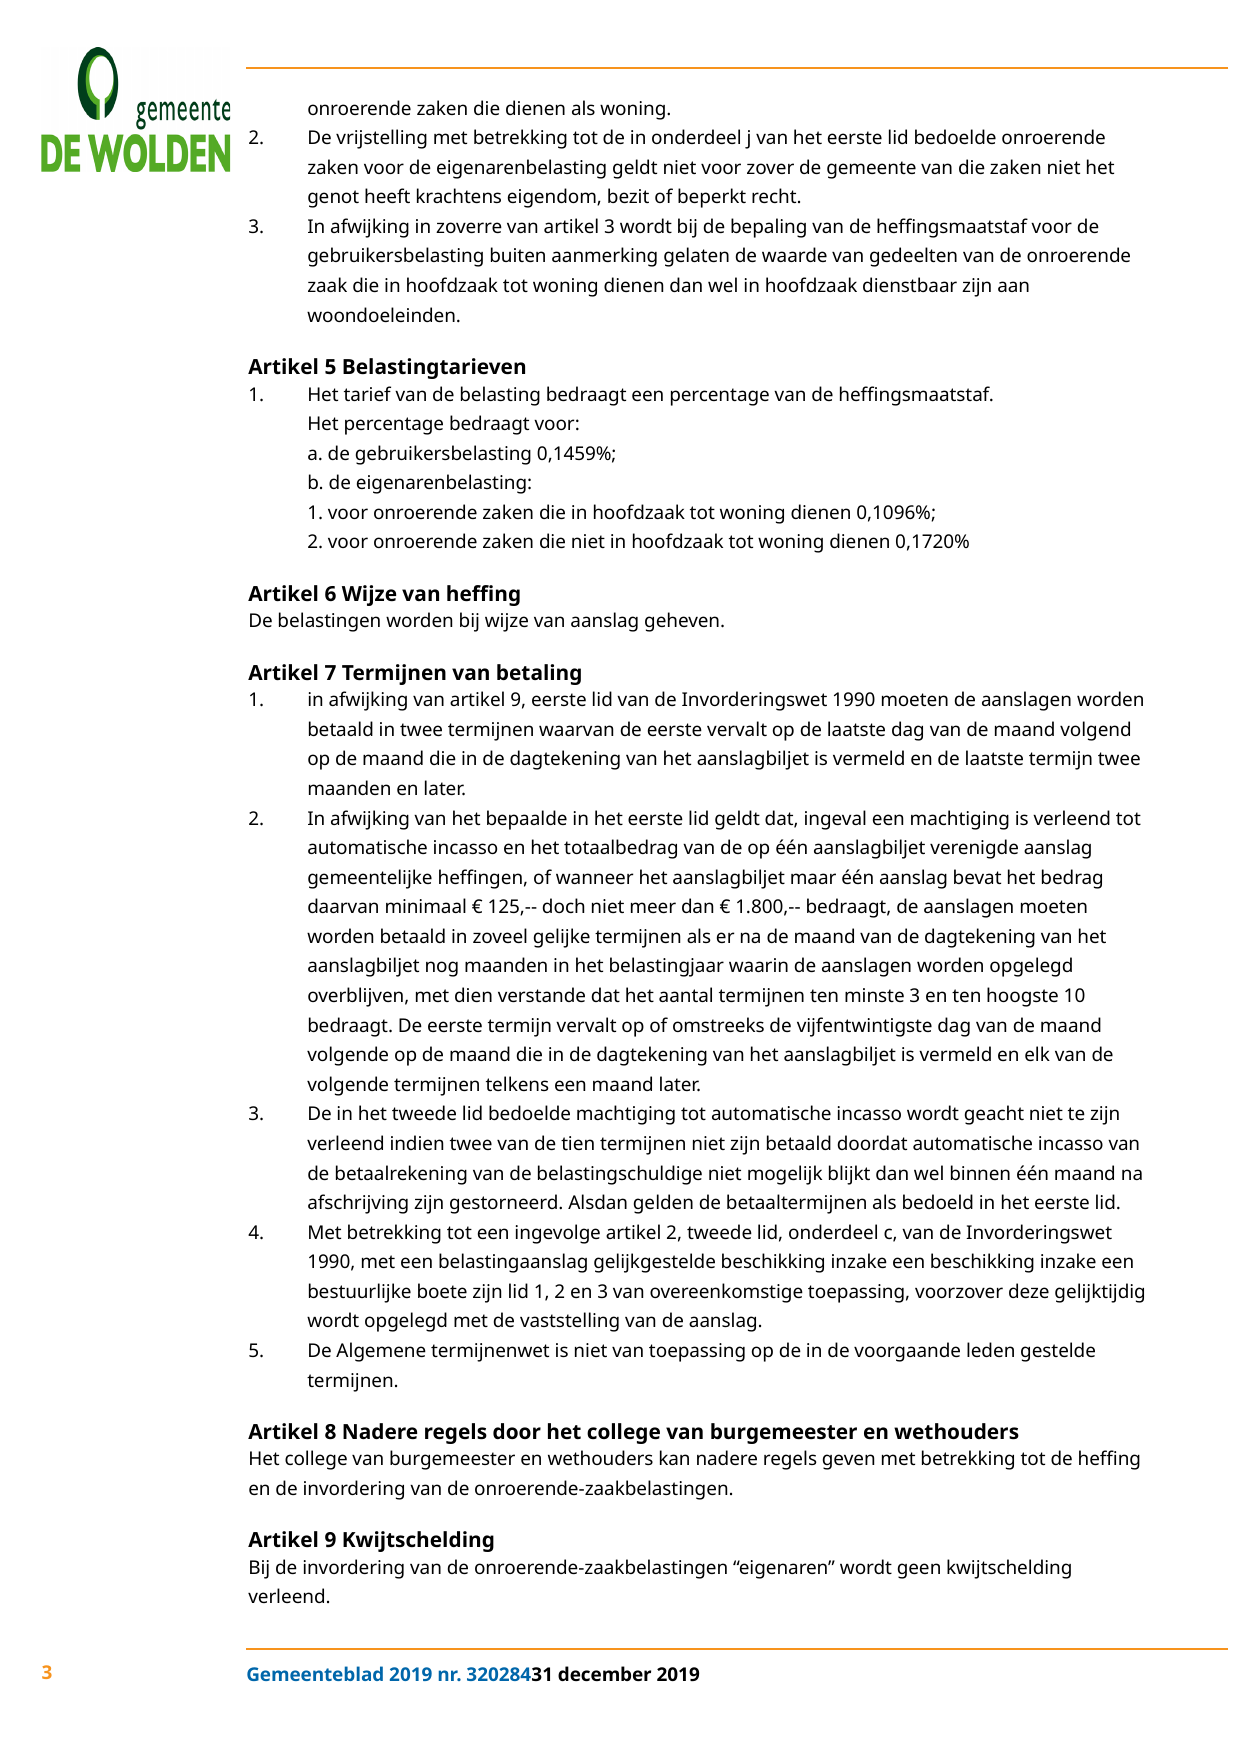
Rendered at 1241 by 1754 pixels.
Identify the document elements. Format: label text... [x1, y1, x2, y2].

list De in het tweede lid bedoelde machtiging tot automatische incasso wordt geacht niet te zijn verleend indien twee van de tien termijnen niet zijn betaald doordat automatische incasso van de betaalrekening van de belastingschuldige niet mogelijk blijkt dan wel binnen één maand na afschrijving zijn gestorneerd. Alsdan gelden de betaaltermijnen als bedoeld in het eerste lid. [248, 1101, 1152, 1215]
picture [41, 47, 231, 172]
text Artikel 6 Wijze van heffing [248, 579, 1152, 607]
text Bij de invordering van de onroerende-zaakbelastingen “eigenaren” wordt geen kwijtschelding verleend. [248, 1554, 1152, 1609]
list 2. voor onroerende zaken die niet in hoofdzaak tot woning dienen 0,1720% [248, 529, 1152, 554]
list In afwijking in zoverre van artikel 3 wordt bij de bepaling van de heffingsmaatstaf voor de gebruikersbelasting buiten aanmerking gelaten de waarde van gedeelten van de onroerende zaak die in hoofdzaak tot woning dienen dan wel in hoofdzaak dienstbaar zijn aan woondoeleinden. [248, 213, 1152, 328]
list In afwijking van het bepaalde in het eerste lid geldt dat, ingeval een machtiging is verleend tot automatische incasso en het totaalbedrag van de op één aanslagbiljet verenigde aanslag gemeentelijke heffingen, of wanneer het aanslagbiljet maar één aanslag bevat het bedrag daarvan minimaal € 125,-- doch niet meer dan € 1.800,-- bedraagt, de aanslagen moeten worden betaald in zoveel gelijke termijnen als er na de maand van de dagtekening van het aanslagbiljet nog maanden in het belastingjaar waarin de aanslagen worden opgelegd overblijven, met dien verstande dat het aantal termijnen ten minste 3 en ten hoogste 10 bedraagt. De eerste termijn vervalt op of omstreeks de vijfentwintigste dag van de maand volgende op de maand die in de dagtekening van het aanslagbiljet is vermeld en elk van de volgende termijnen telkens een maand later. [248, 805, 1152, 1097]
text De belastingen worden bij wijze van aanslag geheven. [248, 607, 1152, 633]
text Artikel 8 Nadere regels door het college van burgemeester en wethouders [248, 1417, 1152, 1446]
list Het tarief van de belasting bedraagt een percentage van de heffingsmaatstaf. [248, 381, 1152, 406]
text Het college van burgemeester en wethouders kan nadere regels geven met betrekking tot de heffing en de invordering van de onroerende-zaakbelastingen. [248, 1446, 1152, 1501]
text Artikel 7 Termijnen van betaling [248, 658, 1152, 686]
list b. de eigenarenbelasting: [248, 469, 1152, 495]
text Artikel 9 Kwijtschelding [248, 1526, 1152, 1554]
list onroerende zaken die dienen als woning. [248, 95, 1152, 121]
list 1. voor onroerende zaken die in hoofdzaak tot woning dienen 0,1096%; [248, 499, 1152, 525]
list in afwijking van artikel 9, eerste lid van de Invorderingswet 1990 moeten de aanslagen worden betaald in twee termijnen waarvan de eerste vervalt op de laatste dag van de maand volgend op de maand die in de dagtekening van het aanslagbiljet is vermeld en de laatste termijn twee maanden en later. [248, 686, 1152, 801]
list a. de gebruikersbelasting 0,1459%; [248, 440, 1152, 466]
list De Algemene termijnenwet is niet van toepassing op de in de voorgaande leden gestelde termijnen. [248, 1337, 1152, 1392]
list De vrijstelling met betrekking tot de in onderdeel j van het eerste lid bedoelde onroerende zaken voor de eigenarenbelasting geldt niet voor zover de gemeente van die zaken niet het genot heeft krachtens eigendom, bezit of beperkt recht. [248, 124, 1152, 209]
list Met betrekking tot een ingevolge artikel 2, tweede lid, onderdeel c, van de Invorderingswet 1990, met een belastingaanslag gelijkgestelde beschikking inzake een beschikking inzake een bestuurlijke boete zijn lid 1, 2 en 3 van overeenkomstige toepassing, voorzover deze gelijktijdig wordt opgelegd met de vaststelling van de aanslag. [248, 1219, 1152, 1333]
list Het percentage bedraagt voor: [248, 410, 1152, 436]
text Artikel 5 Belastingtarieven [248, 352, 1152, 381]
